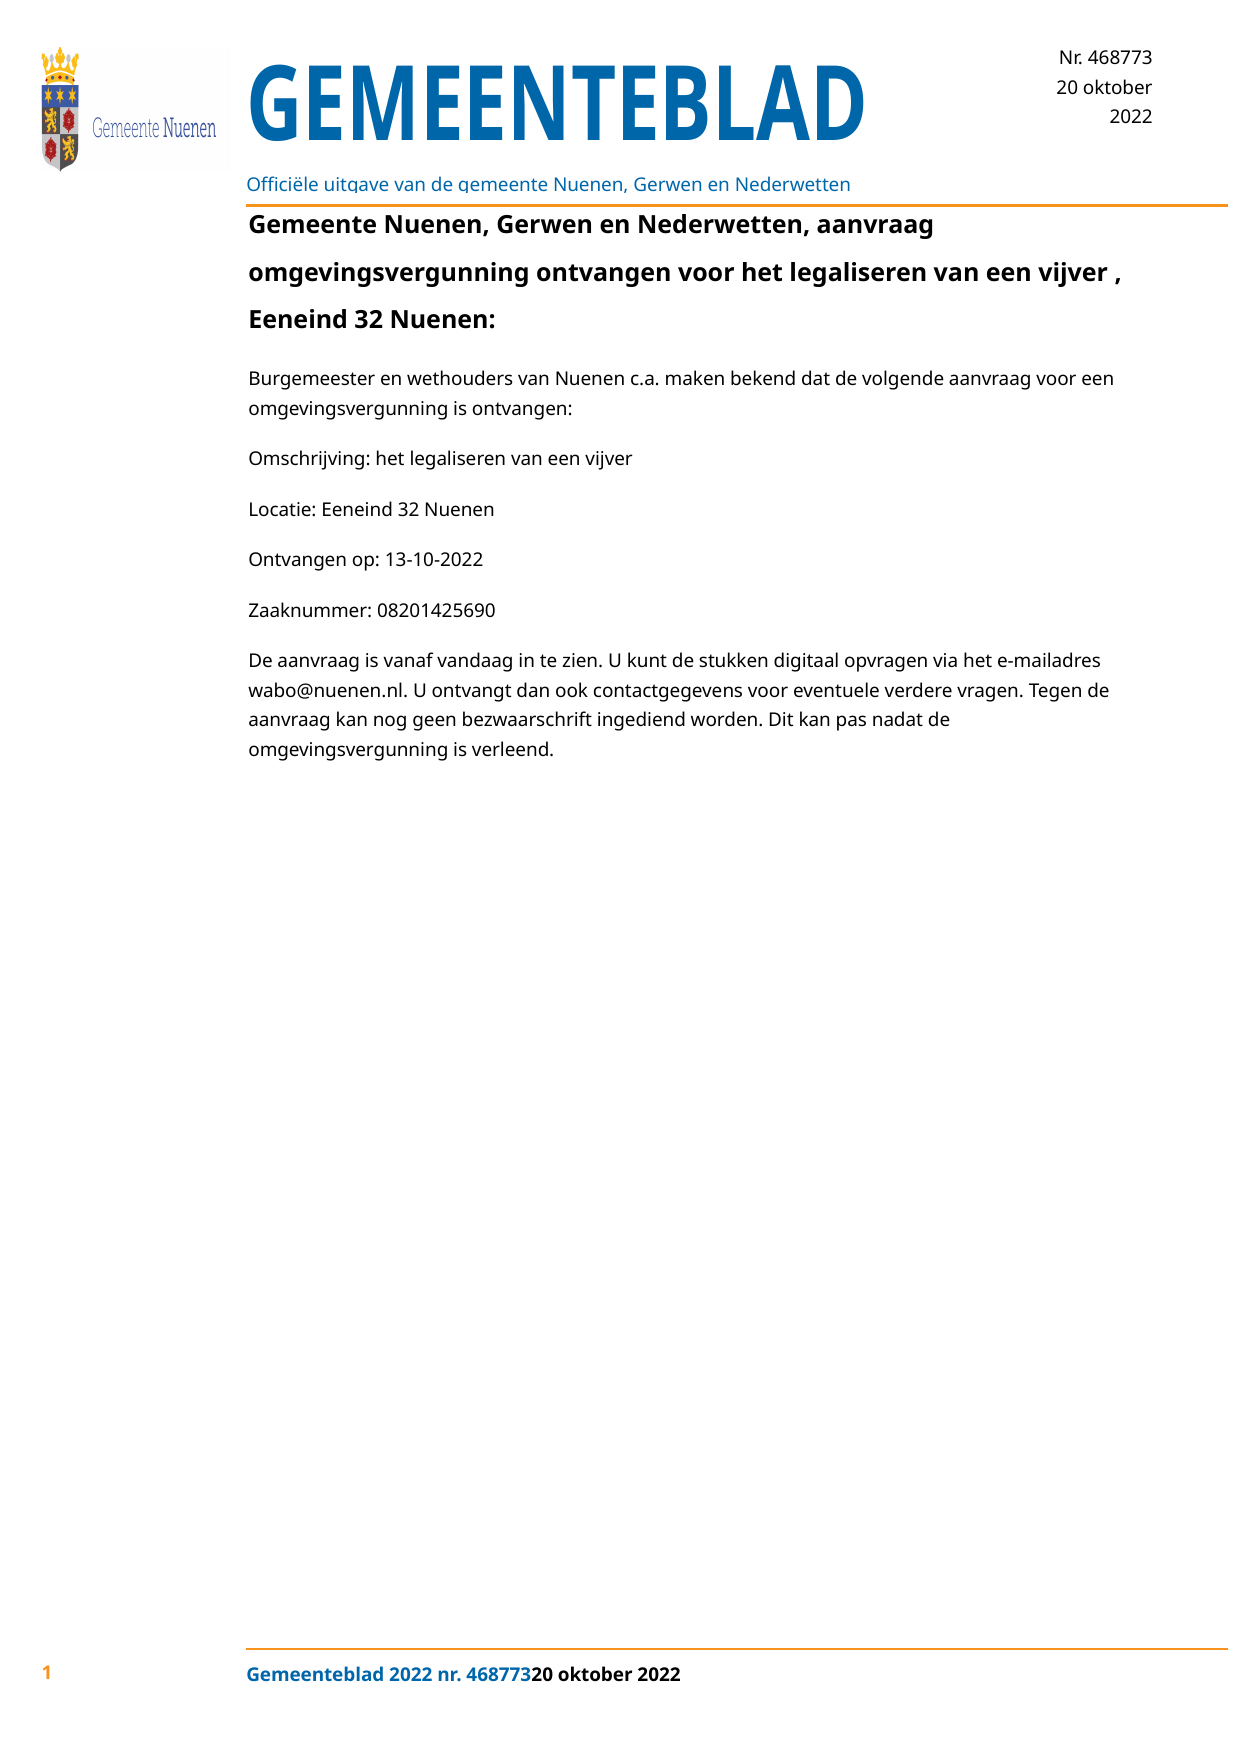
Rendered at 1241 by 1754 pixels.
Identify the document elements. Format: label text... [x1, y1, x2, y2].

text Omschrijving: het legaliseren van een vijver [248, 446, 1152, 471]
text De aanvraag is vanaf vandaag in te zien. U kunt de stukken digitaal opvragen via het e-mailadres wabo@nuenen.nl. U ontvangt dan ook contactgegevens voor eventuele verdere vragen. Tegen de aanvraag kan nog geen bezwaarschrift ingediend worden. Dit kan pas nadat de omgevingsvergunning is verleend. [248, 647, 1152, 762]
text Ontvangen op: 13-10-2022 [248, 546, 1152, 572]
text Zaaknummer: 08201425690 [248, 597, 1152, 622]
text Gemeente Nuenen, Gerwen en Nederwetten, aanvraag omgevingsvergunning ontvangen voor het legaliseren van een vijver , Eeneind 32 Nuenen: [248, 207, 1152, 336]
text Burgemeester en wethouders van Nuenen c.a. maken bekend dat de volgende aanvraag voor een omgevingsvergunning is ontvangen: [248, 366, 1152, 421]
picture [41, 47, 231, 172]
text Locatie: Eeneind 32 Nuenen [248, 496, 1152, 522]
